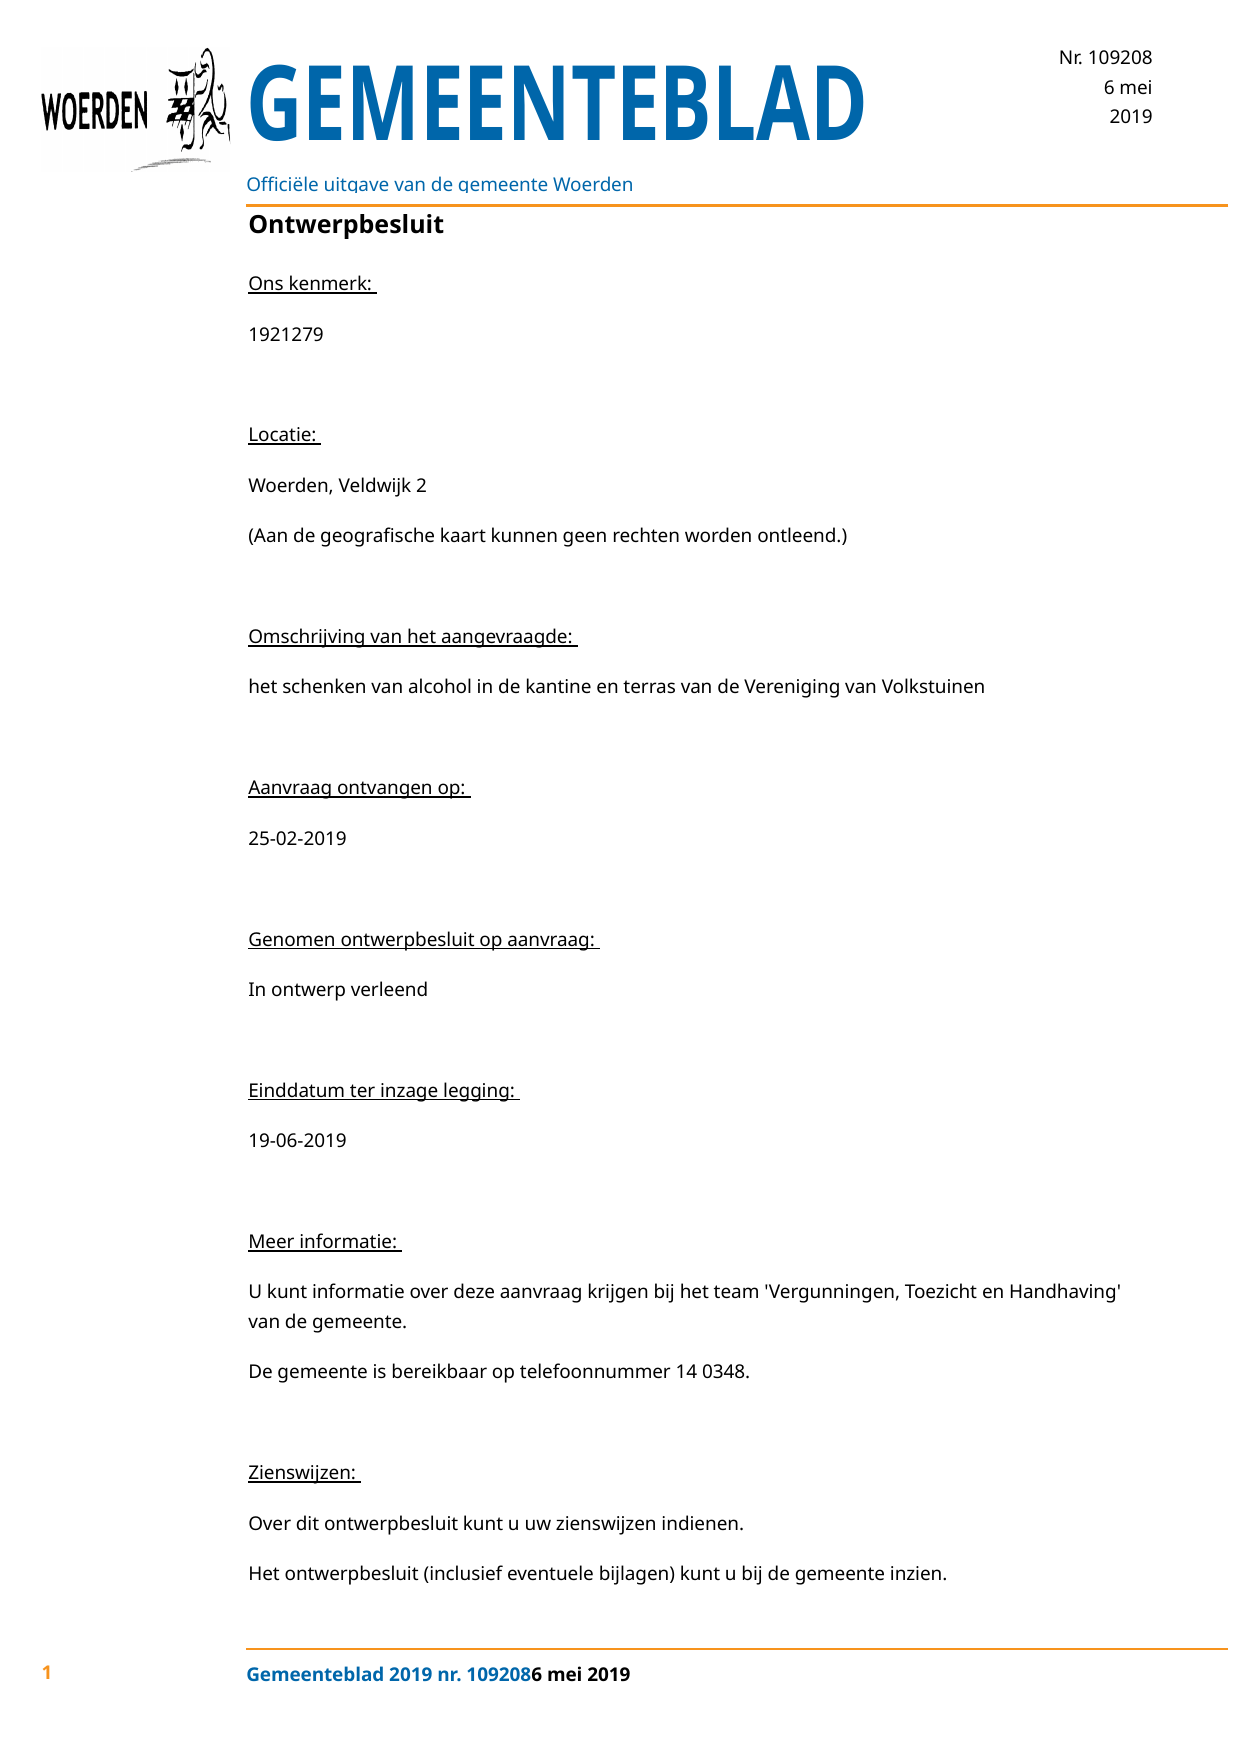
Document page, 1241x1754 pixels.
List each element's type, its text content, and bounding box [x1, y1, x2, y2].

text Het ontwerpbesluit (inclusief eventuele bijlagen) kunt u bij de gemeente inzien. [248, 1560, 1152, 1586]
text U kunt informatie over deze aanvraag krijgen bij het team 'Vergunningen, Toezicht en Handhaving' van de gemeente. [248, 1279, 1152, 1334]
text Einddatum ter inzage legging: [248, 1077, 1152, 1103]
text 1921279 [248, 321, 1152, 346]
text 19-06-2019 [248, 1127, 1152, 1153]
text Zienswijzen: [248, 1459, 1152, 1485]
text Ons kenmerk: [248, 270, 1152, 296]
text Meer informatie: [248, 1228, 1152, 1254]
text Aanvraag ontvangen op: [248, 774, 1152, 800]
text Woerden, Veldwijk 2 [248, 472, 1152, 498]
text Omschrijving van het aangevraagde: [248, 623, 1152, 649]
text Locatie: [248, 422, 1152, 447]
text Ontwerpbesluit [248, 207, 1152, 241]
text In ontwerp verleend [248, 976, 1152, 1002]
text het schenken van alcohol in de kantine en terras van de Vereniging van Volkstuinen [248, 674, 1152, 699]
text Genomen ontwerpbesluit op aanvraag: [248, 926, 1152, 951]
text Over dit ontwerpbesluit kunt u uw zienswijzen indienen. [248, 1510, 1152, 1536]
text (Aan de geografische kaart kunnen geen rechten worden ontleend.) [248, 522, 1152, 548]
text De gemeente is bereikbaar op telefoonnummer 14 0348. [248, 1359, 1152, 1384]
text 25-02-2019 [248, 825, 1152, 851]
picture [41, 47, 231, 172]
